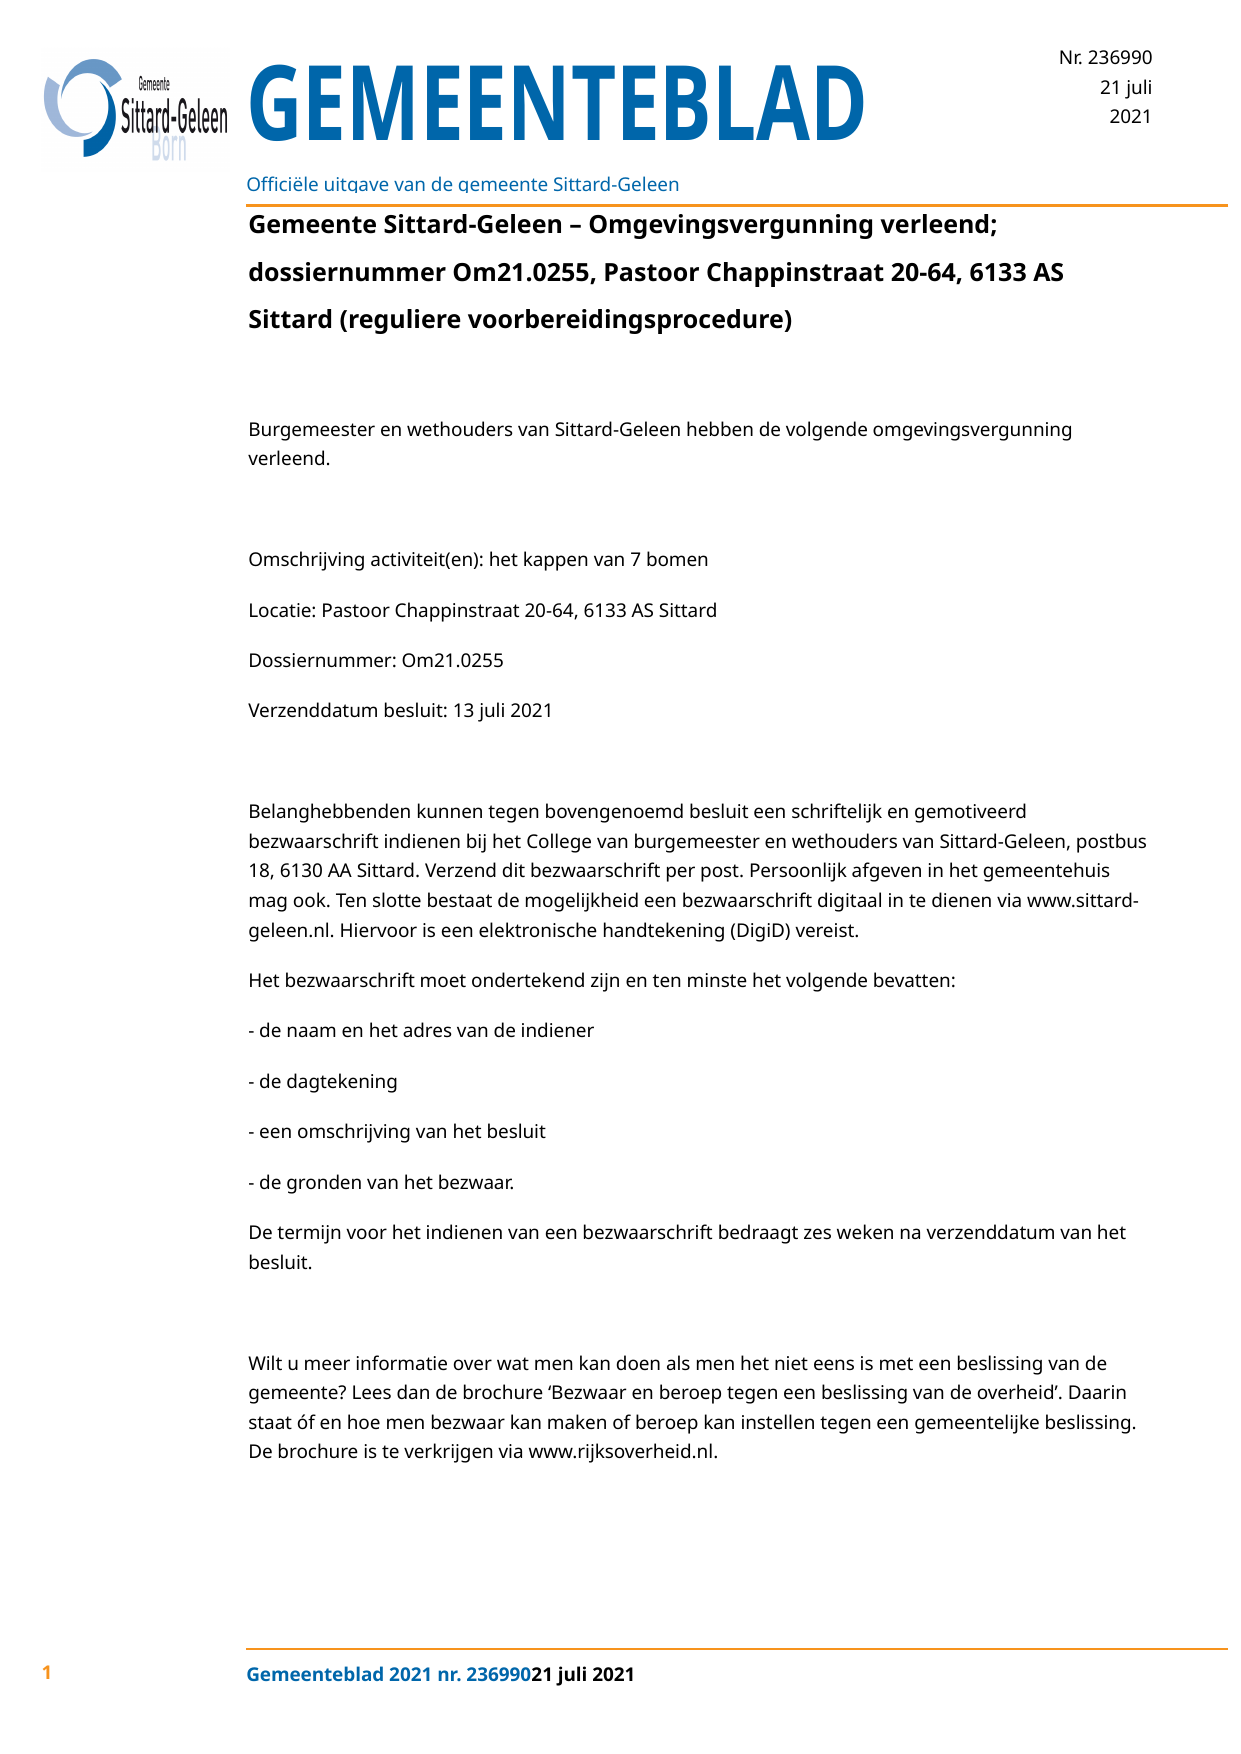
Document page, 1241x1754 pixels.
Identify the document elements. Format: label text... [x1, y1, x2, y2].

text De termijn voor het indienen van een bezwaarschrift bedraagt zes weken na verzenddatum van het besluit. [248, 1219, 1152, 1274]
text Wilt u meer informatie over wat men kan doen als men het niet eens is met een beslissing van de gemeente? Lees dan de brochure ‘Bezwaar en beroep tegen een beslissing van de overheid’. Daarin staat óf en hoe men bezwaar kan maken of beroep kan instellen tegen een gemeentelijke beslissing. De brochure is te verkrijgen via www.rijksoverheid.nl. [248, 1350, 1152, 1464]
text - de dagtekening [248, 1068, 1152, 1094]
text Locatie: Pastoor Chappinstraat 20-64, 6133 AS Sittard [248, 597, 1152, 622]
text - de gronden van het bezwaar. [248, 1169, 1152, 1194]
text Omschrijving activiteit(en): het kappen van 7 bomen [248, 546, 1152, 572]
text - een omschrijving van het besluit [248, 1118, 1152, 1144]
picture [41, 47, 231, 172]
text - de naam en het adres van de indiener [248, 1018, 1152, 1043]
text Verzenddatum besluit: 13 juli 2021 [248, 698, 1152, 723]
text Belanghebbenden kunnen tegen bovengenoemd besluit een schriftelijk en gemotiveerd bezwaarschrift indienen bij het College van burgemeester en wethouders van Sittard-Geleen, postbus 18, 6130 AA Sittard. Verzend dit bezwaarschrift per post. Persoonlijk afgeven in het gemeentehuis mag ook. Ten slotte bestaat de mogelijkheid een bezwaarschrift digitaal in te dienen via www.sittard-geleen.nl. Hiervoor is een elektronische handtekening (DigiD) vereist. [248, 798, 1152, 942]
text Burgemeester en wethouders van Sittard-Geleen hebben de volgende omgevingsvergunning verleend. [248, 416, 1152, 471]
text Het bezwaarschrift moet ondertekend zijn en ten minste het volgende bevatten: [248, 967, 1152, 993]
text Dossiernummer: Om21.0255 [248, 647, 1152, 673]
text Gemeente Sittard-Geleen – Omgevingsvergunning verleend; dossiernummer Om21.0255, Pastoor Chappinstraat 20-64, 6133 AS Sittard (reguliere voorbereidingsprocedure) [248, 207, 1152, 336]
